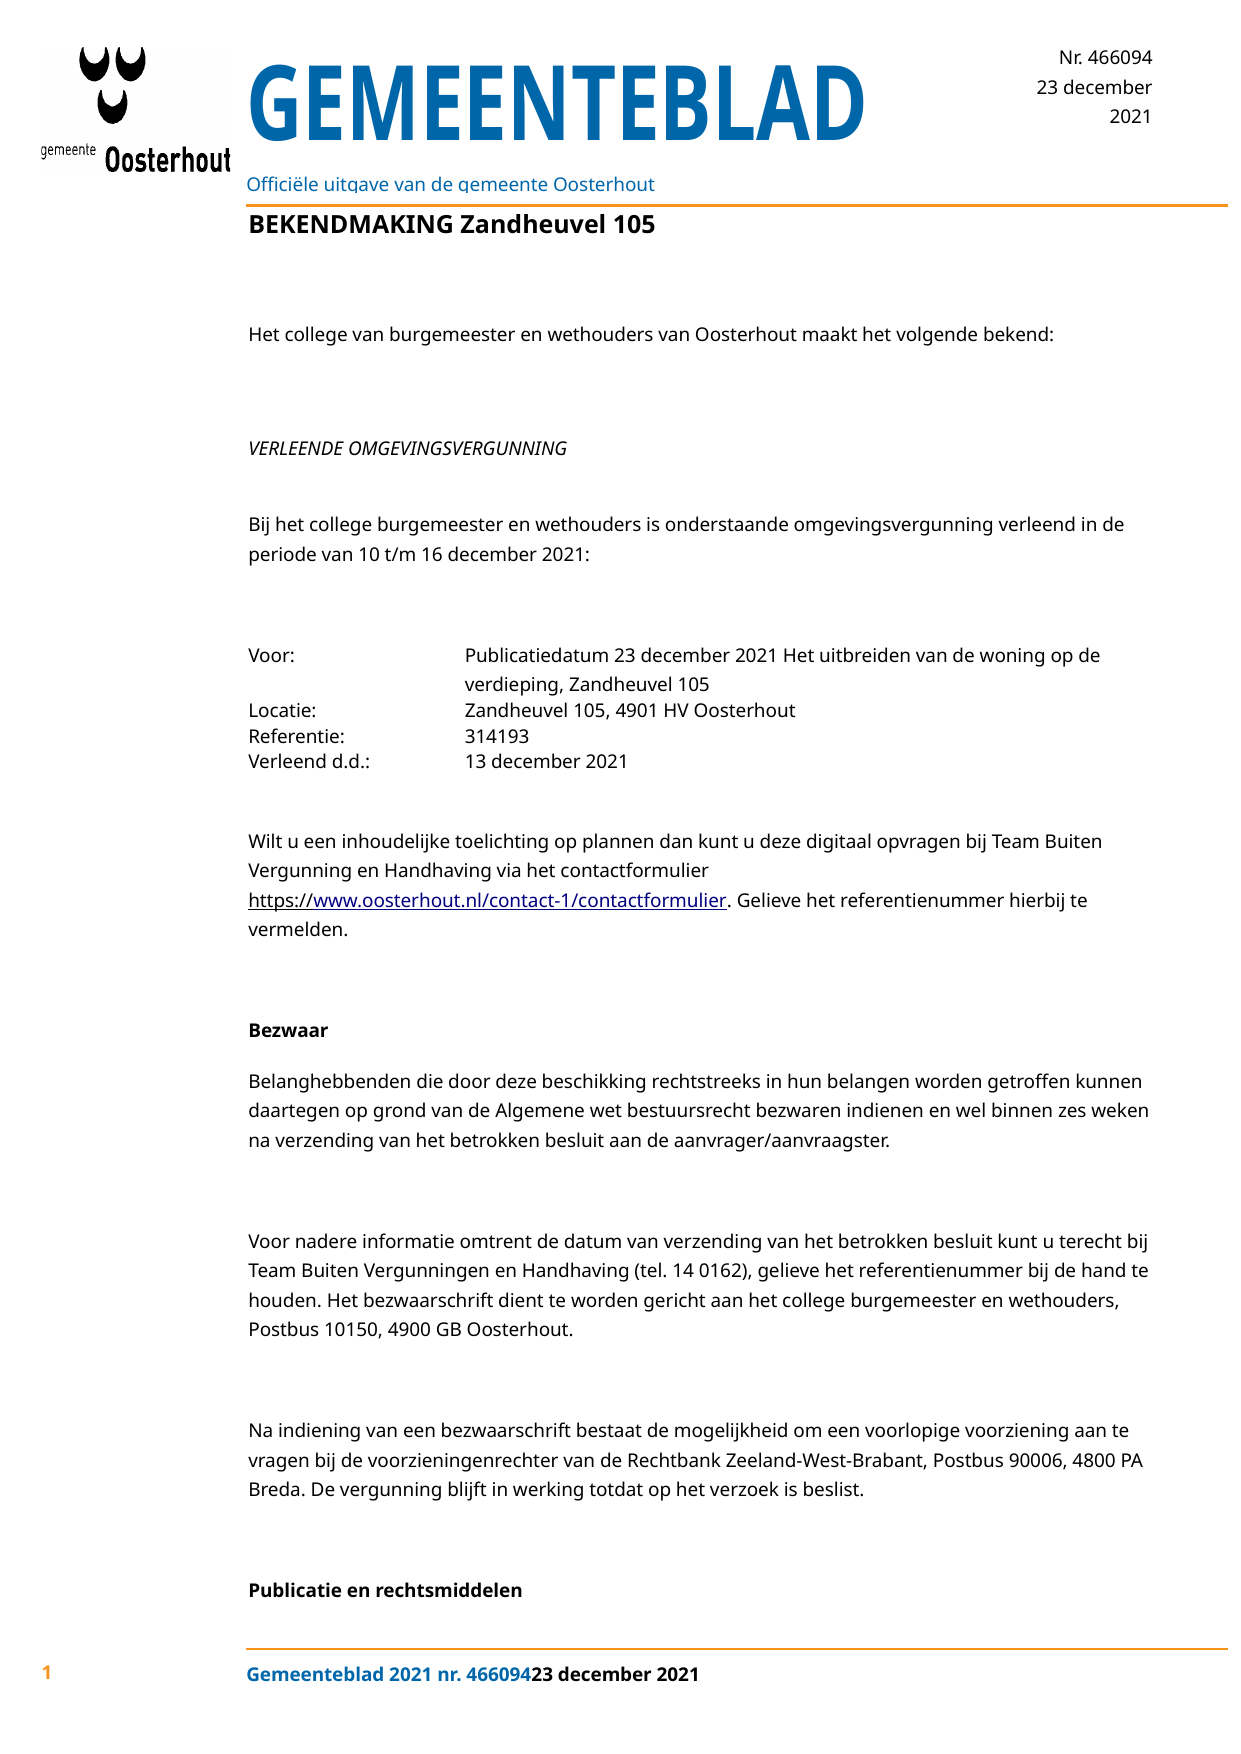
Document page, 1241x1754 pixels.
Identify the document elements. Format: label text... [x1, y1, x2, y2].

text Wilt u een inhoudelijke toelichting op plannen dan kunt u deze digitaal opvragen bij Team Buiten Vergunning en Handhaving via het contactformulier https://www.oosterhout.nl/contact-1/contactformulier. Gelieve het referentienummer hierbij te vermelden. [248, 828, 1152, 942]
text Voor nadere informatie omtrent de datum van verzending van het betrokken besluit kunt u terecht bij Team Buiten Vergunningen en Handhaving (tel. 14 0162), gelieve het referentienummer bij de hand te houden. Het bezwaarschrift dient te worden gericht aan het college burgemeester en wethouders, Postbus 10150, 4900 GB Oosterhout. [248, 1228, 1152, 1342]
text Bezwaar [248, 1017, 1152, 1043]
text Het college van burgemeester en wethouders van Oosterhout maakt het volgende bekend: [248, 321, 1152, 346]
table_cell Referentie: [248, 723, 464, 748]
table_cell Locatie: [248, 697, 464, 723]
table_header Voor: [248, 642, 464, 697]
table_cell Zandheuvel 105, 4901 HV Oosterhout [465, 697, 1152, 723]
text Bij het college burgemeester en wethouders is onderstaande omgevingsvergunning verleend in de periode van 10 t/m 16 december 2021: [248, 511, 1152, 567]
table_cell Verleend d.d.: [248, 749, 464, 774]
table_cell 314193 [465, 723, 1152, 748]
text VERLEENDE OMGEVINGSVERGUNNING [248, 435, 1152, 461]
text Na indiening van een bezwaarschrift bestaat de mogelijkheid om een voorlopige voorziening aan te vragen bij de voorzieningenrechter van de Rechtbank Zeeland-West-Brabant, Postbus 90006, 4800 PA Breda. De vergunning blijft in werking totdat op het verzoek is beslist. [248, 1417, 1152, 1502]
table_cell 13 december 2021 [465, 749, 1152, 774]
picture [41, 47, 231, 172]
text Belanghebbenden die door deze beschikking rechtstreeks in hun belangen worden getroffen kunnen daartegen op grond van de Algemene wet bestuursrecht bezwaren indienen en wel binnen zes weken na verzending van het betrokken besluit aan de aanvrager/aanvraagster. [248, 1068, 1152, 1153]
text BEKENDMAKING Zandheuvel 105 [248, 207, 1152, 241]
table_header Publicatiedatum 23 december 2021 Het uitbreiden van de woning op de verdieping, Zandheuvel 105 [465, 642, 1152, 697]
text Publicatie en rechtsmiddelen [248, 1577, 1152, 1603]
